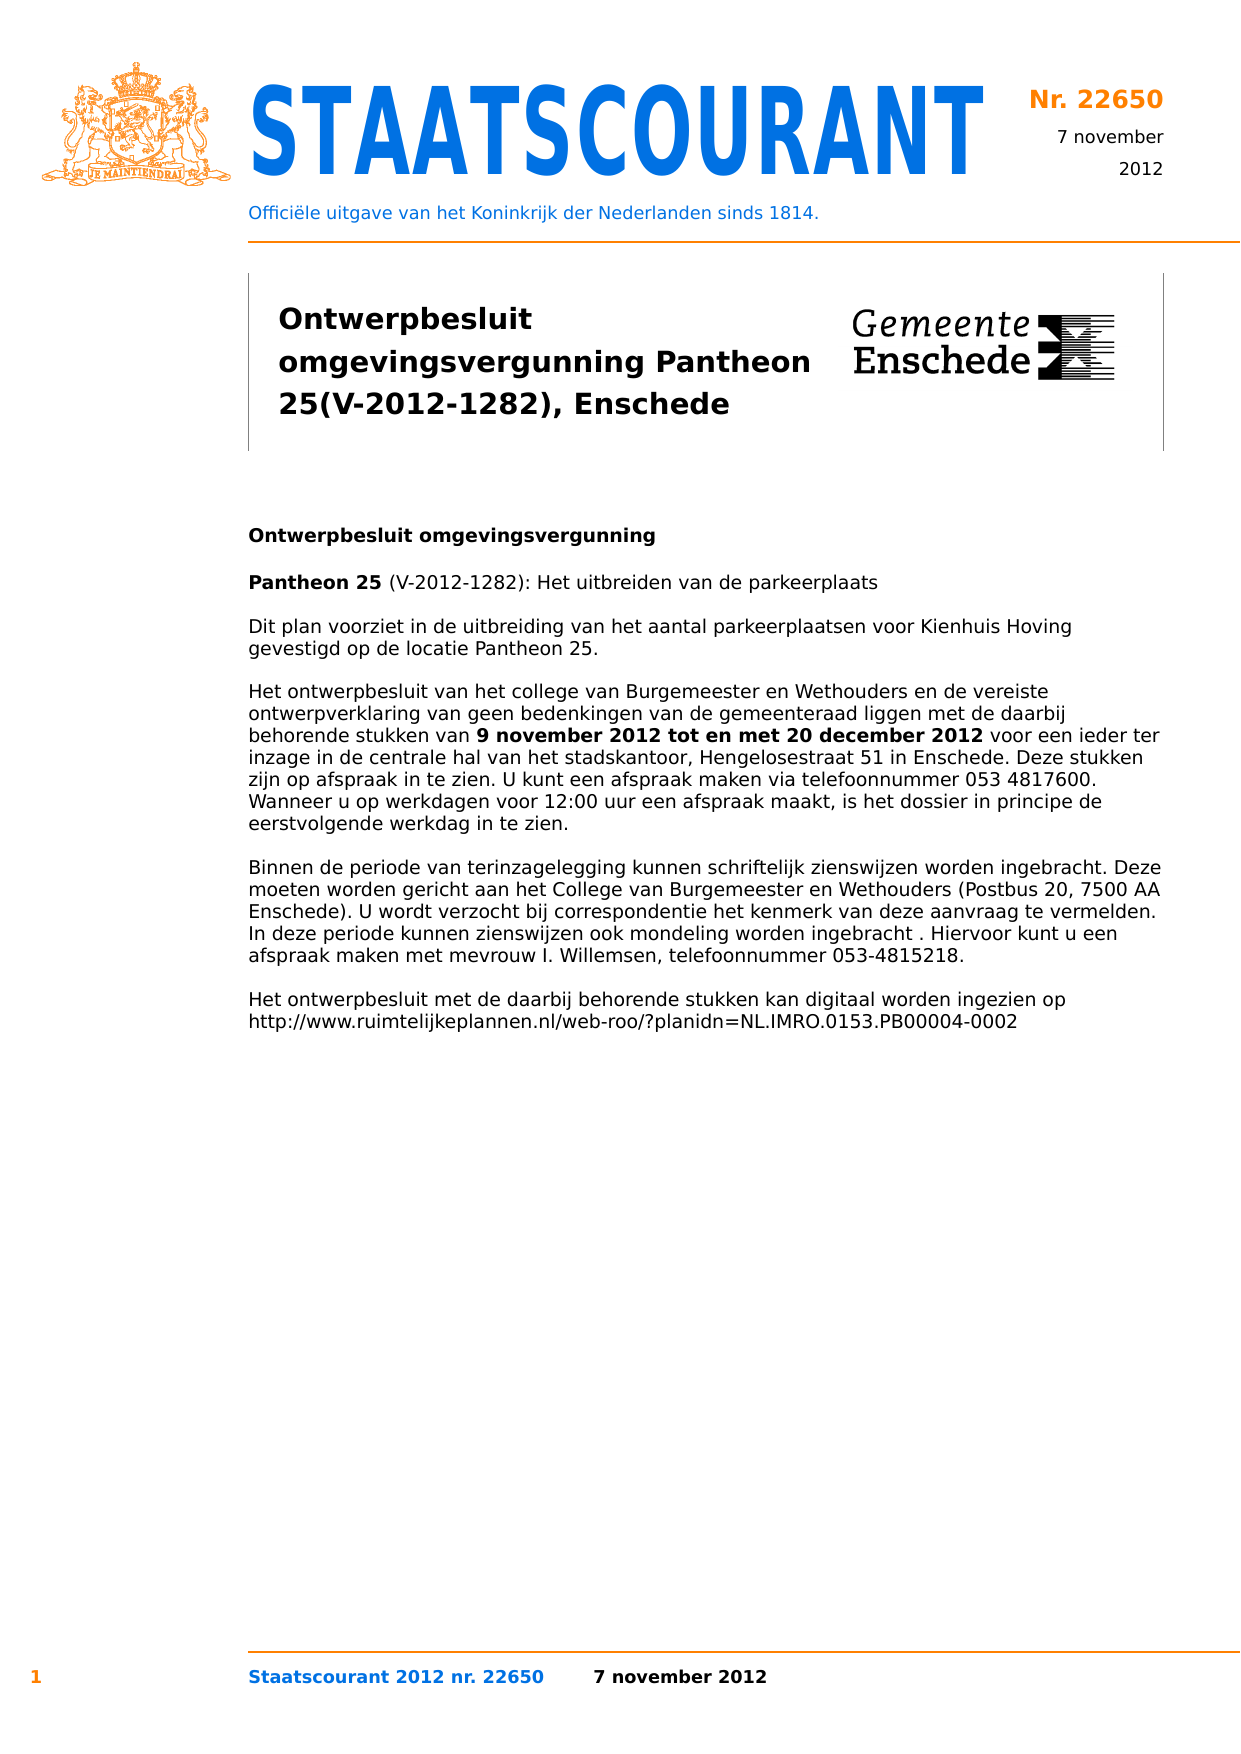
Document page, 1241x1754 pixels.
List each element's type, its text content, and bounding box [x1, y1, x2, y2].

subtitle Ontwerpbesluit omgevingsvergunning [248, 525, 1163, 547]
text Het ontwerpbesluit met de daarbij behorende stukken kan digitaal worden ingezien op [248, 989, 1163, 1011]
picture [838, 302, 1134, 391]
text Dit plan voorziet in de uitbreiding van het aantal parkeerplaatsen voor Kienhuis Hoving gevestigd op de locatie Pantheon 25. [248, 616, 1163, 659]
picture [41, 62, 231, 186]
table_cell 2012 [998, 153, 1240, 203]
text http://www.ruimtelijkeplannen.nl/web-roo/?planidn=NL.IMRO.0153.PB00004-0002 [248, 1011, 1163, 1033]
text Binnen de periode van terinzagelegging kunnen schriftelijk zienswijzen worden ingebracht. Deze moeten worden gericht aan het College van Burgemeester en Wethouders (Postbus 20, 7500 AA Enschede). U wordt verzocht bij correspondentie het kenmerk van deze aanvraag te vermelden. In deze periode kunnen zienswijzen ook mondeling worden ingebracht . Hiervoor kunt u een afspraak maken met mevrouw I. Willemsen, telefoonnummer 053-4815218. [248, 857, 1163, 967]
table_header STAATSCOURANT [248, 62, 998, 203]
text Pantheon 25 (V-2012-1282): Het uitbreiden van de parkeerplaats [248, 572, 1163, 594]
subtitle Ontwerpbesluit omgevingsvergunning Pantheon 25(V-2012-1282), Enschede [249, 273, 1163, 451]
table_header Nr. 22650 [998, 62, 1240, 121]
table_cell Officiële uitgave van het Koninkrijk der Nederlanden sinds 1814. [248, 203, 1240, 241]
table_header [25, 62, 248, 241]
text Het ontwerpbesluit van het college van Burgemeester en Wethouders en de vereiste ontwerpverklaring van geen bedenkingen van de gemeenteraad liggen met de daarbij behorende stukken van 9 november 2012 tot en met 20 december 2012 voor een ieder ter inzage in de centrale hal van het stadskantoor, Hengelosestraat 51 in Enschede. Deze stukken zijn op afspraak in te zien. U kunt een afspraak maken via telefoonnummer 053 4817600. Wanneer u op werkdagen voor 12:00 uur een afspraak maakt, is het dossier in principe de eerstvolgende werkdag in te zien. [248, 681, 1163, 835]
table_cell 7 november [998, 121, 1240, 153]
